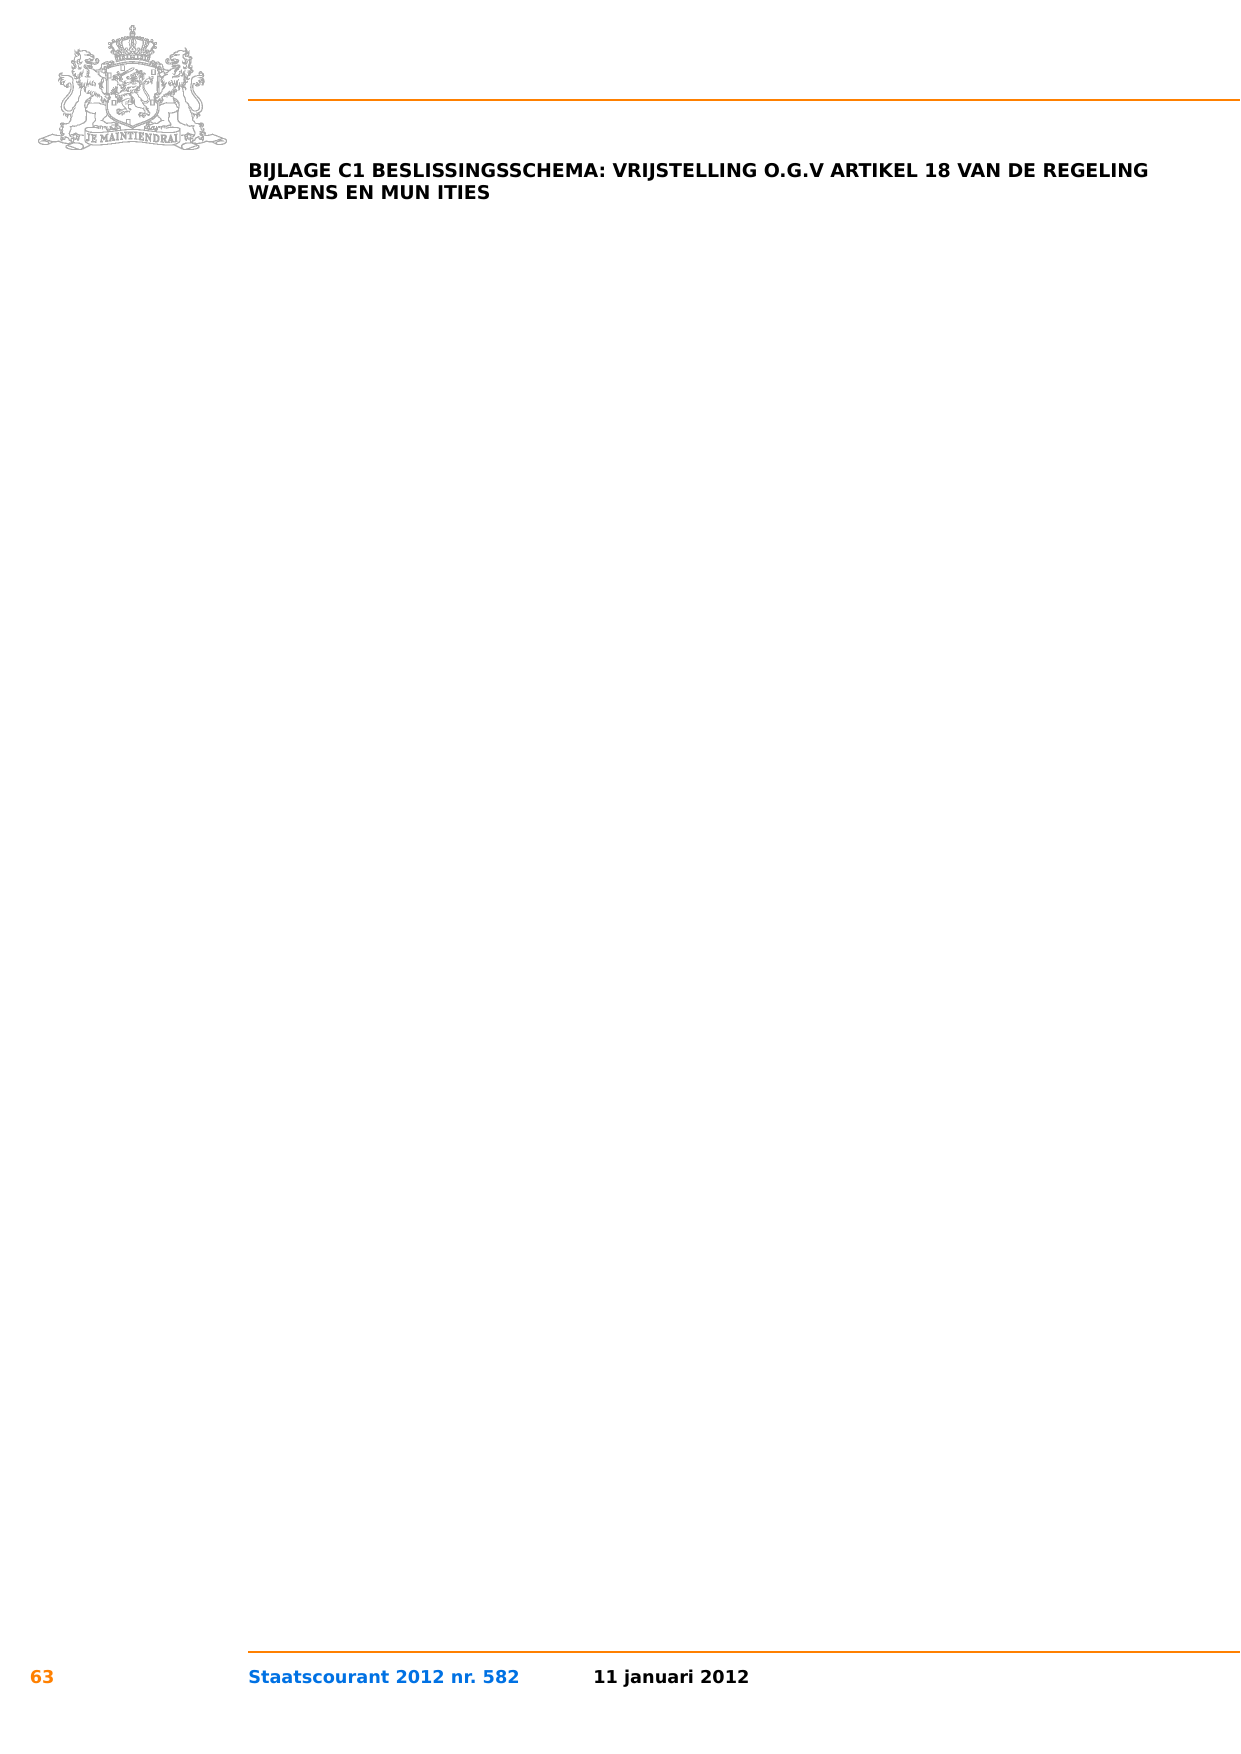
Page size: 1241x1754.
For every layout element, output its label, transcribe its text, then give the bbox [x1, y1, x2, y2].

subtitle BIJLAGE C1 BESLISSINGSSCHEMA: VRIJSTELLING O.G.V ARTIKEL 18 VAN DE REGELING WAPENS EN MUN ITIES [248, 160, 1163, 204]
picture [38, 25, 227, 150]
